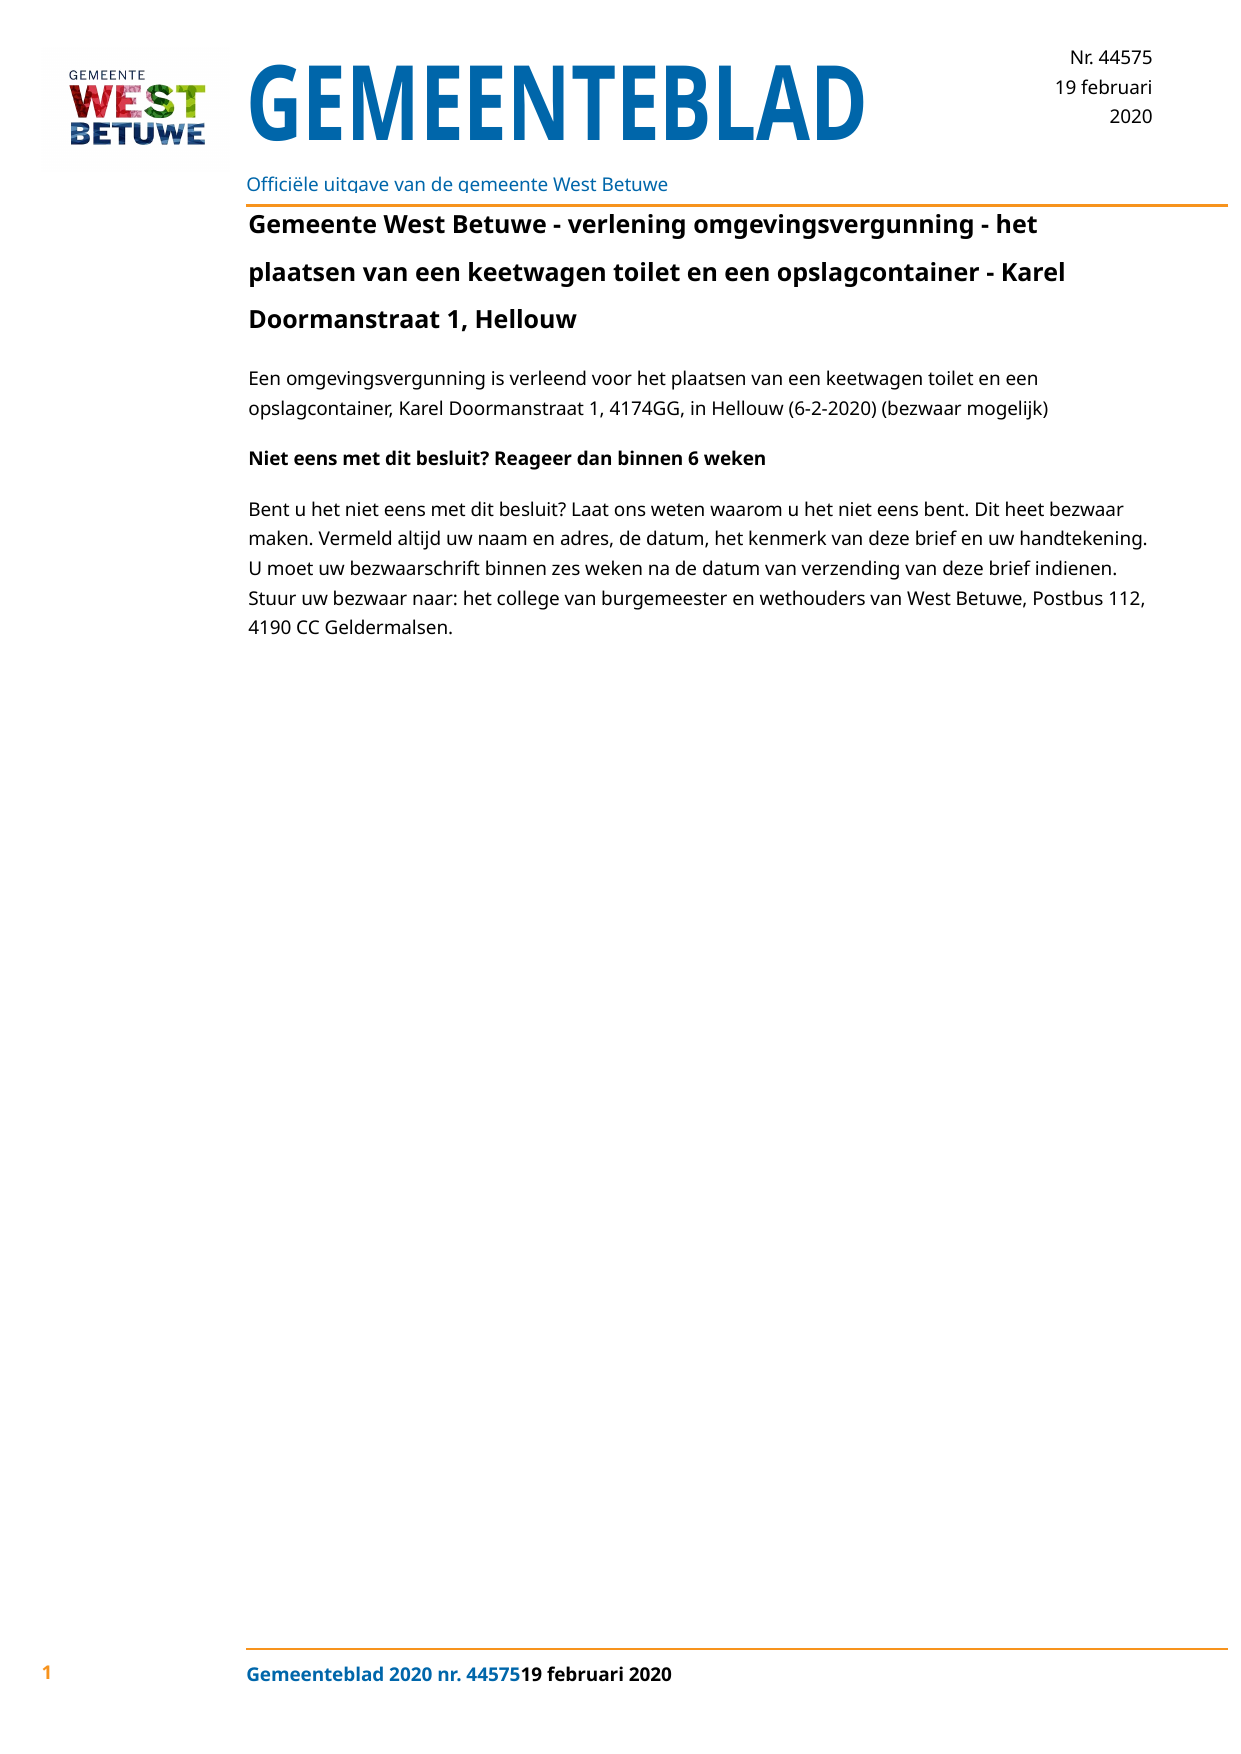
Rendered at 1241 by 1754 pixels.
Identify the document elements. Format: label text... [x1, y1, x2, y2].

text Een omgevingsvergunning is verleend voor het plaatsen van een keetwagen toilet en een opslagcontainer, Karel Doormanstraat 1, 4174GG, in Hellouw (6-2-2020) (bezwaar mogelijk) [248, 366, 1152, 421]
picture [41, 47, 231, 172]
text Gemeente West Betuwe - verlening omgevingsvergunning - het plaatsen van een keetwagen toilet en een opslagcontainer - Karel Doormanstraat 1, Hellouw [248, 207, 1152, 336]
text Niet eens met dit besluit? Reageer dan binnen 6 weken [248, 446, 1152, 471]
text Bent u het niet eens met dit besluit? Laat ons weten waarom u het niet eens bent. Dit heet bezwaar maken. Vermeld altijd uw naam en adres, de datum, het kenmerk van deze brief en uw handtekening. U moet uw bezwaarschrift binnen zes weken na de datum van verzending van deze brief indienen. Stuur uw bezwaar naar: het college van burgemeester en wethouders van West Betuwe, Postbus 112, 4190 CC Geldermalsen. [248, 496, 1152, 640]
